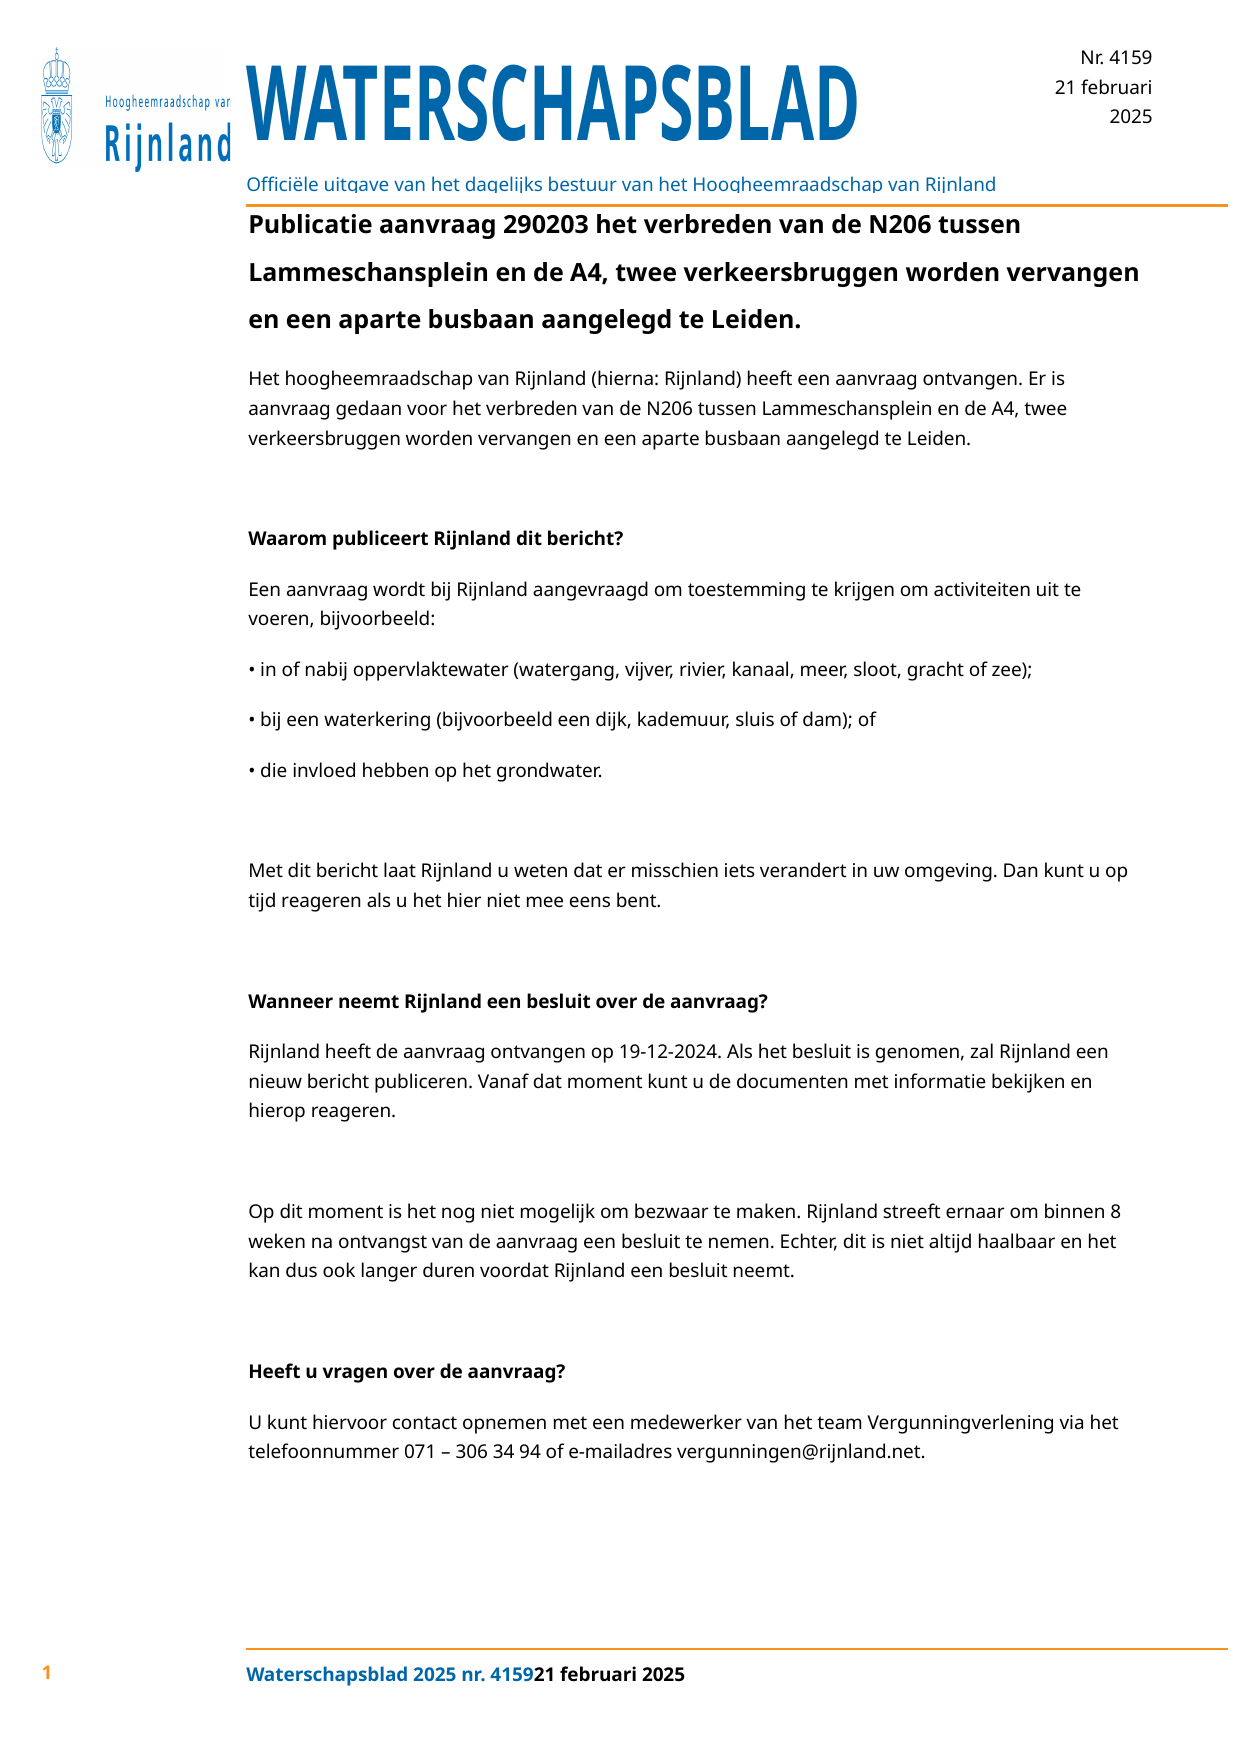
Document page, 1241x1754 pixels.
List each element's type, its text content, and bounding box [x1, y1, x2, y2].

text • bij een waterkering (bijvoorbeeld een dijk, kademuur, sluis of dam); of [248, 706, 1152, 732]
text Rijnland heeft de aanvraag ontvangen op 19-12-2024. Als het besluit is genomen, zal Rijnland een nieuw bericht publiceren. Vanaf dat moment kunt u de documenten met informatie bekijken en hierop reageren. [248, 1038, 1152, 1123]
text Waarom publiceert Rijnland dit bericht? [248, 526, 1152, 551]
text • in of nabij oppervlaktewater (watergang, vijver, rivier, kanaal, meer, sloot, gracht of zee); [248, 656, 1152, 682]
text Publicatie aanvraag 290203 het verbreden van de N206 tussen Lammeschansplein en de A4, twee verkeersbruggen worden vervangen en een aparte busbaan aangelegd te Leiden. [248, 207, 1152, 336]
text Op dit moment is het nog niet mogelijk om bezwaar te maken. Rijnland streeft ernaar om binnen 8 weken na ontvangst van de aanvraag een besluit te nemen. Echter, dit is niet altijd haalbaar en het kan dus ook langer duren voordat Rijnland een besluit neemt. [248, 1198, 1152, 1283]
text Wanneer neemt Rijnland een besluit over de aanvraag? [248, 988, 1152, 1014]
picture [41, 47, 231, 172]
text Het hoogheemraadschap van Rijnland (hierna: Rijnland) heeft een aanvraag ontvangen. Er is aanvraag gedaan voor het verbreden van de N206 tussen Lammeschansplein en de A4, twee verkeersbruggen worden vervangen en een aparte busbaan aangelegd te Leiden. [248, 366, 1152, 450]
text Heeft u vragen over de aanvraag? [248, 1358, 1152, 1384]
text • die invloed hebben op het grondwater. [248, 757, 1152, 782]
text U kunt hiervoor contact opnemen met een medewerker van het team Vergunningverlening via het telefoonnummer 071 – 306 34 94 of e-mailadres vergunningen@rijnland.net. [248, 1409, 1152, 1464]
text Met dit bericht laat Rijnland u weten dat er misschien iets verandert in uw omgeving. Dan kunt u op tijd reageren als u het hier niet mee eens bent. [248, 858, 1152, 913]
text Een aanvraag wordt bij Rijnland aangevraagd om toestemming te krijgen om activiteiten uit te voeren, bijvoorbeeld: [248, 576, 1152, 631]
